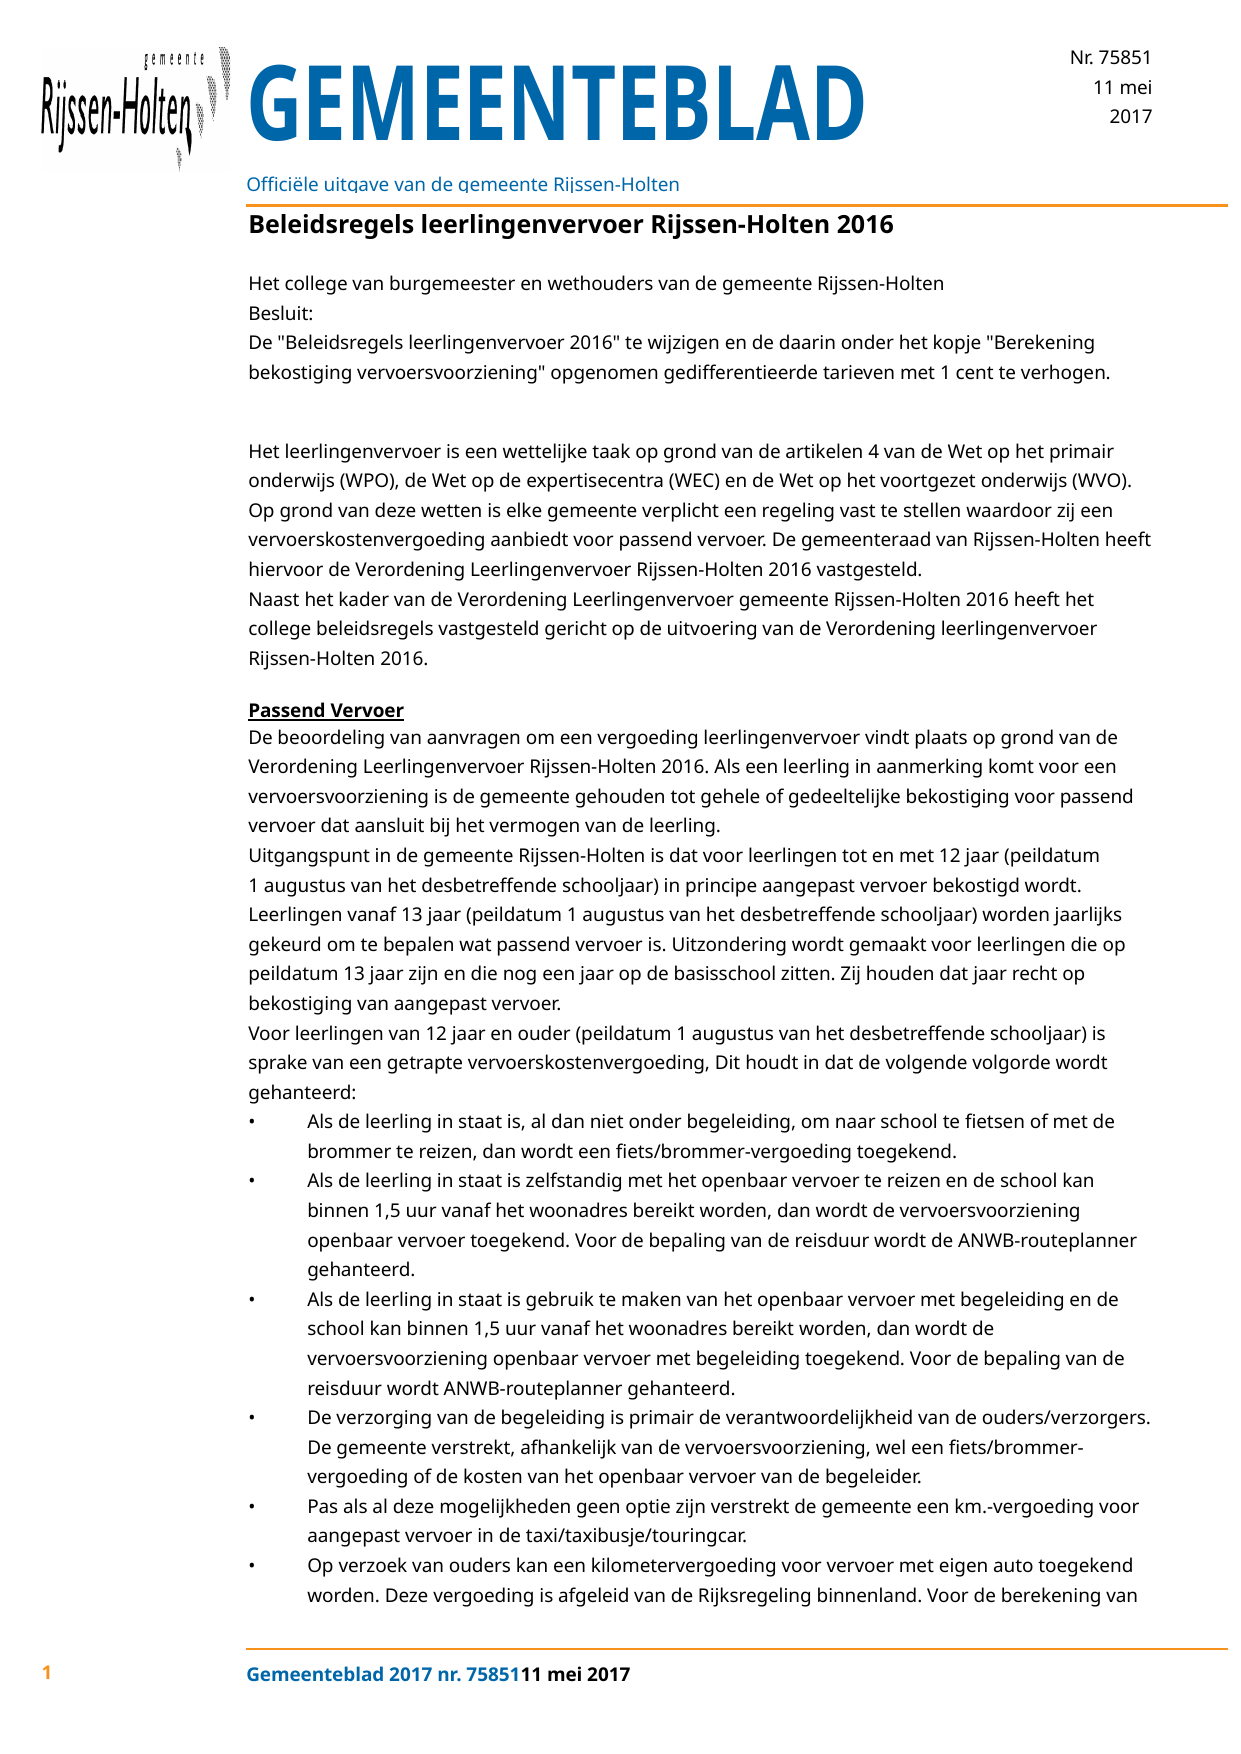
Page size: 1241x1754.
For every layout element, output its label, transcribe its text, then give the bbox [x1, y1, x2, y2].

text Uitgangspunt in de gemeente Rijssen-Holten is dat voor leerlingen tot en met 12 jaar (peildatum [248, 842, 1152, 868]
text De beoordeling van aanvragen om een vergoeding leerlingenvervoer vindt plaats op grond van de Verordening Leerlingenvervoer Rijssen-Holten 2016. Als een leerling in aanmerking komt voor een vervoersvoorziening is de gemeente gehouden tot gehele of gedeeltelijke bekostiging voor passend vervoer dat aansluit bij het vermogen van de leerling. [248, 724, 1152, 838]
text Besluit: [248, 300, 1152, 326]
list Op verzoek van ouders kan een kilometervergoeding voor vervoer met eigen auto toegekend worden. Deze vergoeding is afgeleid van de Rijksregeling binnenland. Voor de berekening van [248, 1552, 1152, 1607]
text Het leerlingenvervoer is een wettelijke taak op grond van de artikelen 4 van de Wet op het primair onderwijs (WPO), de Wet op de expertisecentra (WEC) en de Wet op het voortgezet onderwijs (WVO). Op grond van deze wetten is elke gemeente verplicht een regeling vast te stellen waardoor zij een vervoerskostenvergoeding aanbiedt voor passend vervoer. De gemeenteraad van Rijssen-Holten heeft hiervoor de Verordening Leerlingenvervoer Rijssen-Holten 2016 vastgesteld. [248, 438, 1152, 582]
text peildatum 13 jaar zijn en die nog een jaar op de basisschool zitten. Zij houden dat jaar recht op bekostiging van aangepast vervoer. [248, 961, 1152, 1016]
text Beleidsregels leerlingenvervoer Rijssen-Holten 2016 [248, 207, 1152, 241]
text Het college van burgemeester en wethouders van de gemeente Rijssen-Holten [248, 270, 1152, 296]
list Pas als al deze mogelijkheden geen optie zijn verstrekt de gemeente een km.-vergoeding voor aangepast vervoer in de taxi/taxibusje/touringcar. [248, 1493, 1152, 1548]
text Naast het kader van de Verordening Leerlingenvervoer gemeente Rijssen-Holten 2016 heeft het college beleidsregels vastgesteld gericht op de uitvoering van de Verordening leerlingenvervoer Rijssen-Holten 2016. [248, 586, 1152, 671]
list Als de leerling in staat is zelfstandig met het openbaar vervoer te reizen en de school kan binnen 1,5 uur vanaf het woonadres bereikt worden, dan wordt de vervoersvoorziening openbaar vervoer toegekend. Voor de bepaling van de reisduur wordt de ANWB-routeplanner gehanteerd. [248, 1168, 1152, 1282]
list De verzorging van de begeleiding is primair de verantwoordelijkheid van de ouders/verzorgers. De gemeente verstrekt, afhankelijk van de vervoersvoorziening, wel een fiets/brommer-vergoeding of de kosten van het openbaar vervoer van de begeleider. [248, 1404, 1152, 1489]
text 1 augustus van het desbetreffende schooljaar) in principe aangepast vervoer bekostigd wordt. Leerlingen vanaf 13 jaar (peildatum 1 augustus van het desbetreffende schooljaar) worden jaarlijks gekeurd om te bepalen wat passend vervoer is. Uitzondering wordt gemaakt voor leerlingen die op [248, 872, 1152, 957]
list Als de leerling in staat is gebruik te maken van het openbaar vervoer met begeleiding en de school kan binnen 1,5 uur vanaf het woonadres bereikt worden, dan wordt de vervoersvoorziening openbaar vervoer met begeleiding toegekend. Voor de bepaling van de reisduur wordt ANWB-routeplanner gehanteerd. [248, 1286, 1152, 1400]
text Voor leerlingen van 12 jaar en ouder (peildatum 1 augustus van het desbetreffende schooljaar) is sprake van een getrapte vervoerskostenvergoeding, Dit houdt in dat de volgende volgorde wordt gehanteerd: [248, 1020, 1152, 1104]
text Passend Vervoer [248, 695, 1152, 724]
list Als de leerling in staat is, al dan niet onder begeleiding, om naar school te fietsen of met de brommer te reizen, dan wordt een fiets/brommer-vergoeding toegekend. [248, 1108, 1152, 1164]
picture [41, 47, 231, 172]
text De "Beleidsregels leerlingenvervoer 2016" te wijzigen en de daarin onder het kopje "Berekening bekostiging vervoersvoorziening" opgenomen gedifferentieerde tarieven met 1 cent te verhogen. [248, 329, 1152, 385]
